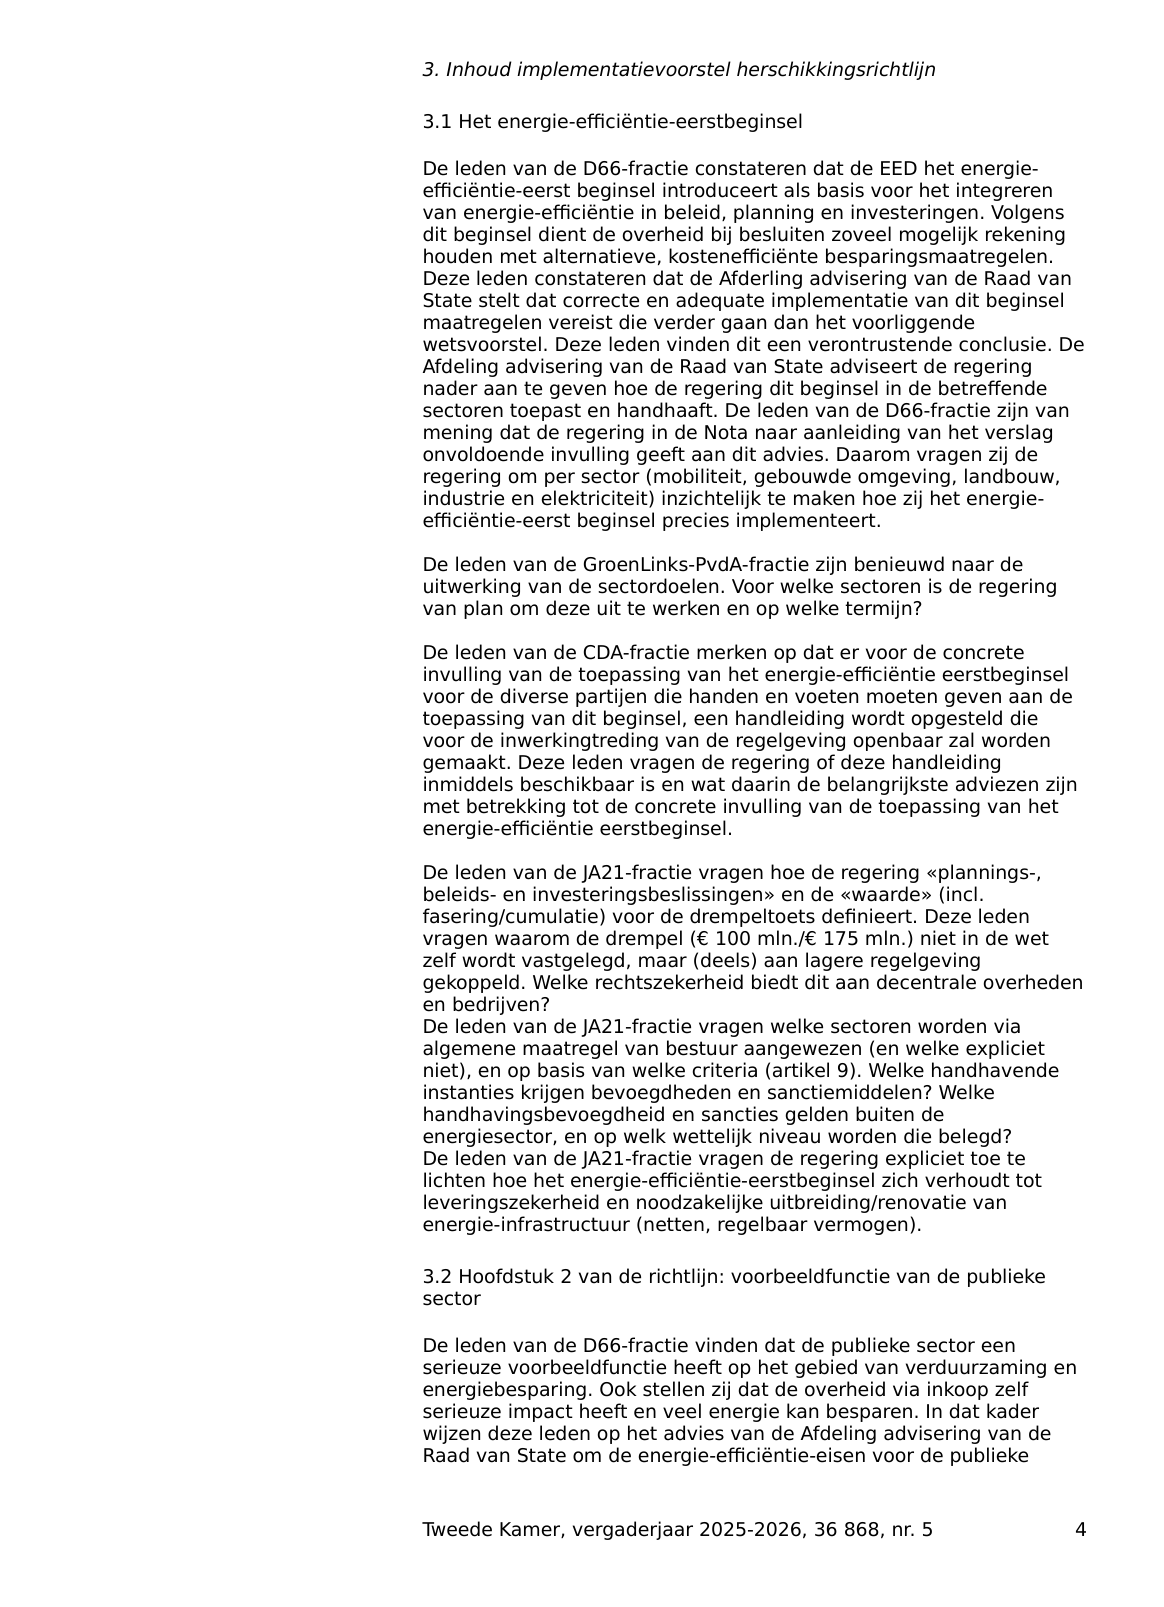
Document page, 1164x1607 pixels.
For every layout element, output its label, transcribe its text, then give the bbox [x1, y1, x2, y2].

subtitle 3.1 Het energie-efficiëntie-eerstbeginsel [422, 111, 1087, 133]
text De leden van de D66-fractie vinden dat de publieke sector een serieuze voorbeeldfunctie heeft op het gebied van verduurzaming en energiebesparing. Ook stellen zij dat de overheid via inkoop zelf serieuze impact heeft en veel energie kan besparen. In dat kader wijzen deze leden op het advies van de Afdeling advisering van de Raad van State om de energie-efficiëntie-eisen voor de publieke [422, 1334, 1087, 1466]
subtitle 3.2 Hoofdstuk 2 van de richtlijn: voorbeeldfunctie van de publieke sector [422, 1266, 1087, 1309]
text De leden van de GroenLinks-PvdA-fractie zijn benieuwd naar de uitwerking van de sectordoelen. Voor welke sectoren is de regering van plan om deze uit te werken en op welke termijn? [422, 554, 1087, 620]
text De leden van de D66-fractie constateren dat de EED het energie-efficiëntie-eerst beginsel introduceert als basis voor het integreren van energie-efficiëntie in beleid, planning en investeringen. Volgens dit beginsel dient de overheid bij besluiten zoveel mogelijk rekening houden met alternatieve, kostenefficiënte besparingsmaatregelen. Deze leden constateren dat de Afderling advisering van de Raad van State stelt dat correcte en adequate implementatie van dit beginsel maatregelen vereist die verder gaan dan het voorliggende wetsvoorstel. Deze leden vinden dit een verontrustende conclusie. De Afdeling advisering van de Raad van State adviseert de regering nader aan te geven hoe de regering dit beginsel in de betreffende sectoren toepast en handhaaft. De leden van de D66-fractie zijn van mening dat de regering in de Nota naar aanleiding van het verslag onvoldoende invulling geeft aan dit advies. Daarom vragen zij de regering om per sector (mobiliteit, gebouwde omgeving, landbouw, industrie en elektriciteit) inzichtelijk te maken hoe zij het energie-efficiëntie-eerst beginsel precies implementeert. [422, 158, 1087, 532]
text De leden van de CDA-fractie merken op dat er voor de concrete invulling van de toepassing van het energie-efficiëntie eerstbeginsel voor de diverse partijen die handen en voeten moeten geven aan de toepassing van dit beginsel, een handleiding wordt opgesteld die voor de inwerkingtreding van de regelgeving openbaar zal worden gemaakt. Deze leden vragen de regering of deze handleiding inmiddels beschikbaar is en wat daarin de belangrijkste adviezen zijn met betrekking tot de concrete invulling van de toepassing van het energie-efficiëntie eerstbeginsel. [422, 642, 1087, 840]
subtitle 3. Inhoud implementatievoorstel herschikkingsrichtlijn [422, 59, 1087, 81]
text De leden van de JA21-fractie vragen de regering expliciet toe te lichten hoe het energie-efficiëntie-eerstbeginsel zich verhoudt tot leveringszekerheid en noodzakelijke uitbreiding/renovatie van energie-infrastructuur (netten, regelbaar vermogen). [422, 1148, 1087, 1236]
text De leden van de JA21-fractie vragen hoe de regering «plannings-, beleids- en investeringsbeslissingen» en de «waarde» (incl. fasering/cumulatie) voor de drempeltoets definieert. Deze leden vragen waarom de drempel (€ 100 mln./€ 175 mln.) niet in de wet zelf wordt vastgelegd, maar (deels) aan lagere regelgeving gekoppeld. Welke rechtszekerheid biedt dit aan decentrale overheden en bedrijven? [422, 862, 1087, 1016]
text De leden van de JA21-fractie vragen welke sectoren worden via algemene maatregel van bestuur aangewezen (en welke expliciet niet), en op basis van welke criteria (artikel 9). Welke handhavende instanties krijgen bevoegdheden en sanctiemiddelen? Welke handhavingsbevoegdheid en sancties gelden buiten de energiesector, en op welk wettelijk niveau worden die belegd? [422, 1016, 1087, 1148]
